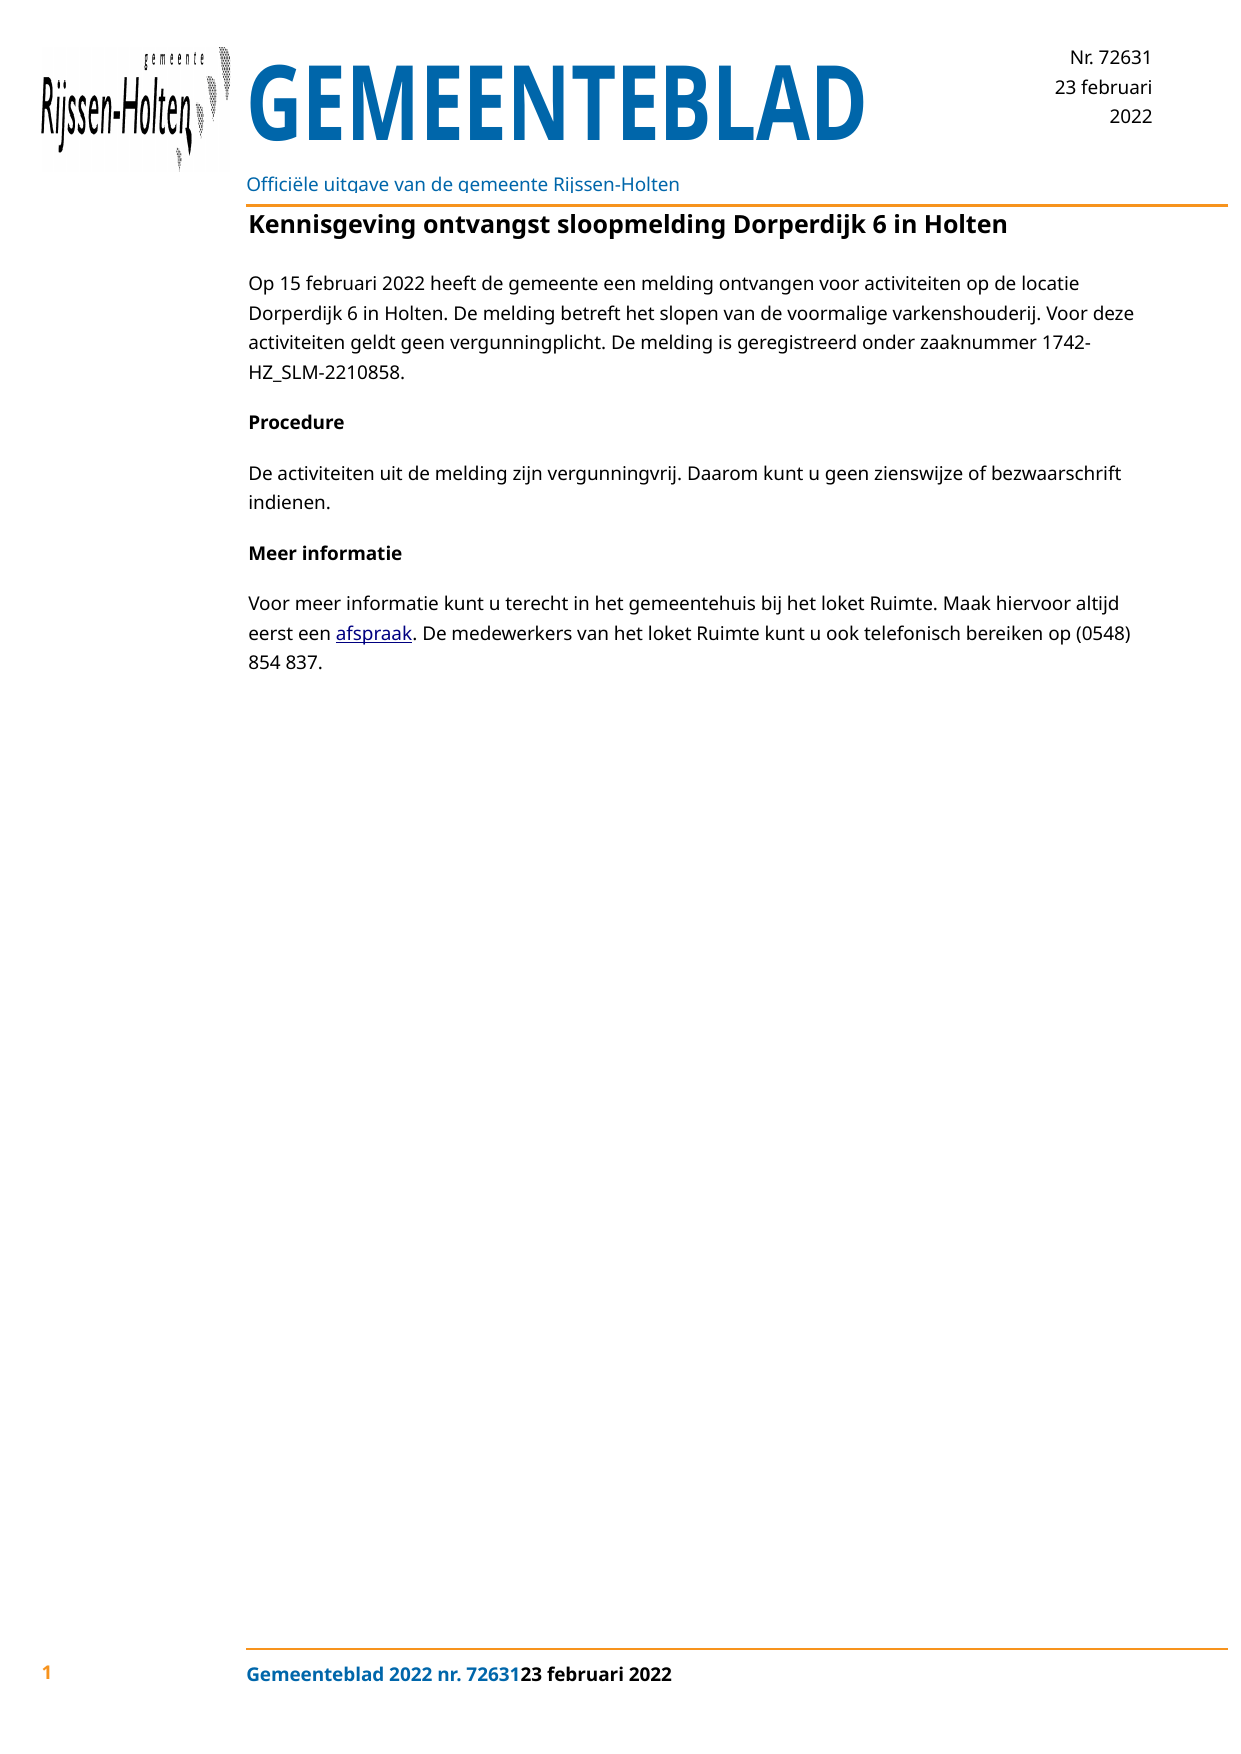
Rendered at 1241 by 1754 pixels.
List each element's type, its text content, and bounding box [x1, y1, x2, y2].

text Kennisgeving ontvangst sloopmelding Dorperdijk 6 in Holten [248, 207, 1152, 241]
picture [41, 47, 231, 172]
text Voor meer informatie kunt u terecht in het gemeentehuis bij het loket Ruimte. Maak hiervoor altijd eerst een afspraak. De medewerkers van het loket Ruimte kunt u ook telefonisch bereiken op (0548) 854 837. [248, 590, 1152, 675]
text Meer informatie [248, 540, 1152, 566]
text De activiteiten uit de melding zijn vergunningvrij. Daarom kunt u geen zienswijze of bezwaarschrift indienen. [248, 460, 1152, 515]
text Procedure [248, 409, 1152, 435]
text Op 15 februari 2022 heeft de gemeente een melding ontvangen voor activiteiten op de locatie Dorperdijk 6 in Holten. De melding betreft het slopen van de voormalige varkenshouderij. Voor deze activiteiten geldt geen vergunningplicht. De melding is geregistreerd onder zaaknummer 1742-HZ_SLM-2210858. [248, 270, 1152, 385]
